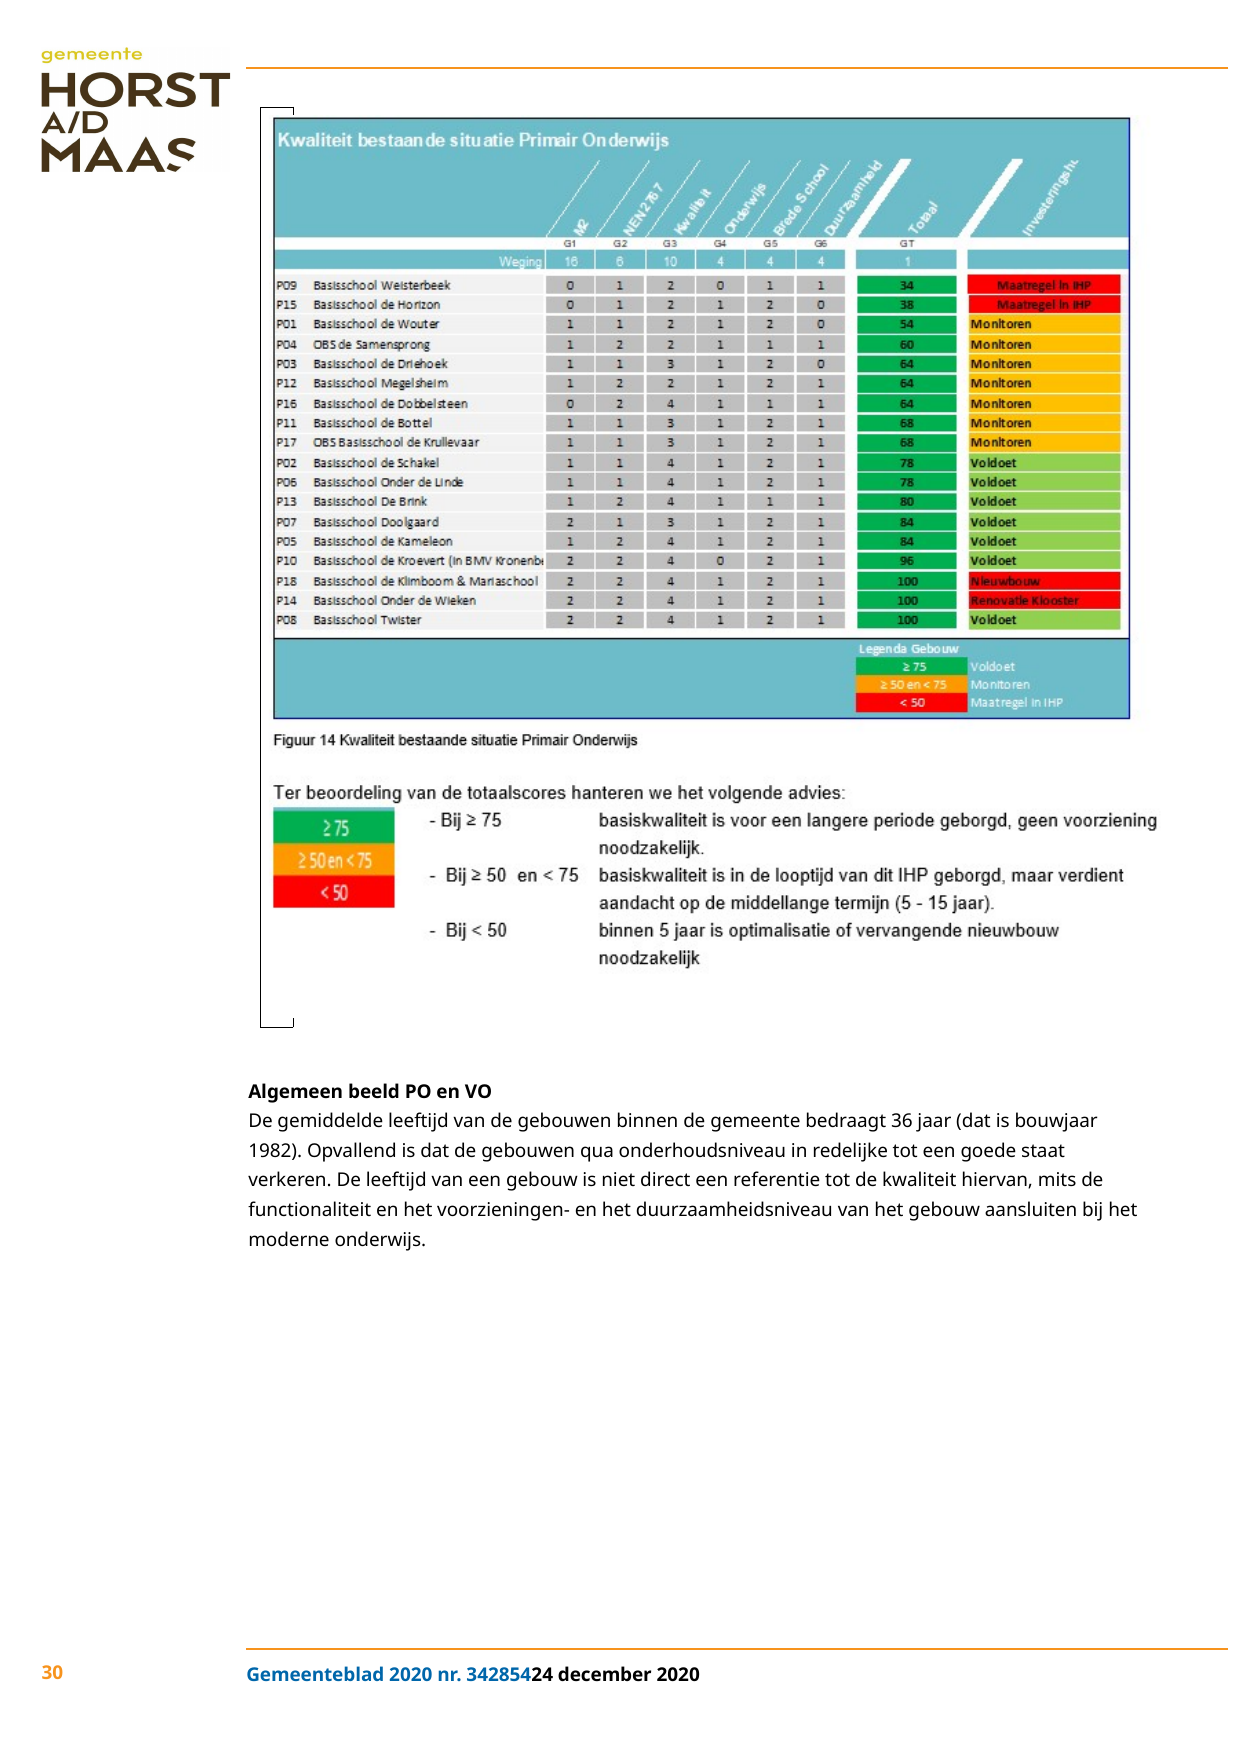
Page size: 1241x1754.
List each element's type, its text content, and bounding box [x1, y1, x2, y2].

text Algemeen beeld PO en VO [248, 1078, 1152, 1104]
picture [41, 47, 231, 172]
text De gemiddelde leeftijd van de gebouwen binnen de gemeente bedraagt 36 jaar (dat is bouwjaar 1982). Opvallend is dat de gebouwen qua onderhoudsniveau in redelijke tot een goede staat verkeren. De leeftijd van een gebouw is niet direct een referentie tot de kwaliteit hiervan, mits de functionaliteit en het voorzieningen- en het duurzaamheidsniveau van het gebouw aansluiten bij het moderne onderwijs. [248, 1107, 1152, 1252]
picture [268, 115, 1173, 1018]
